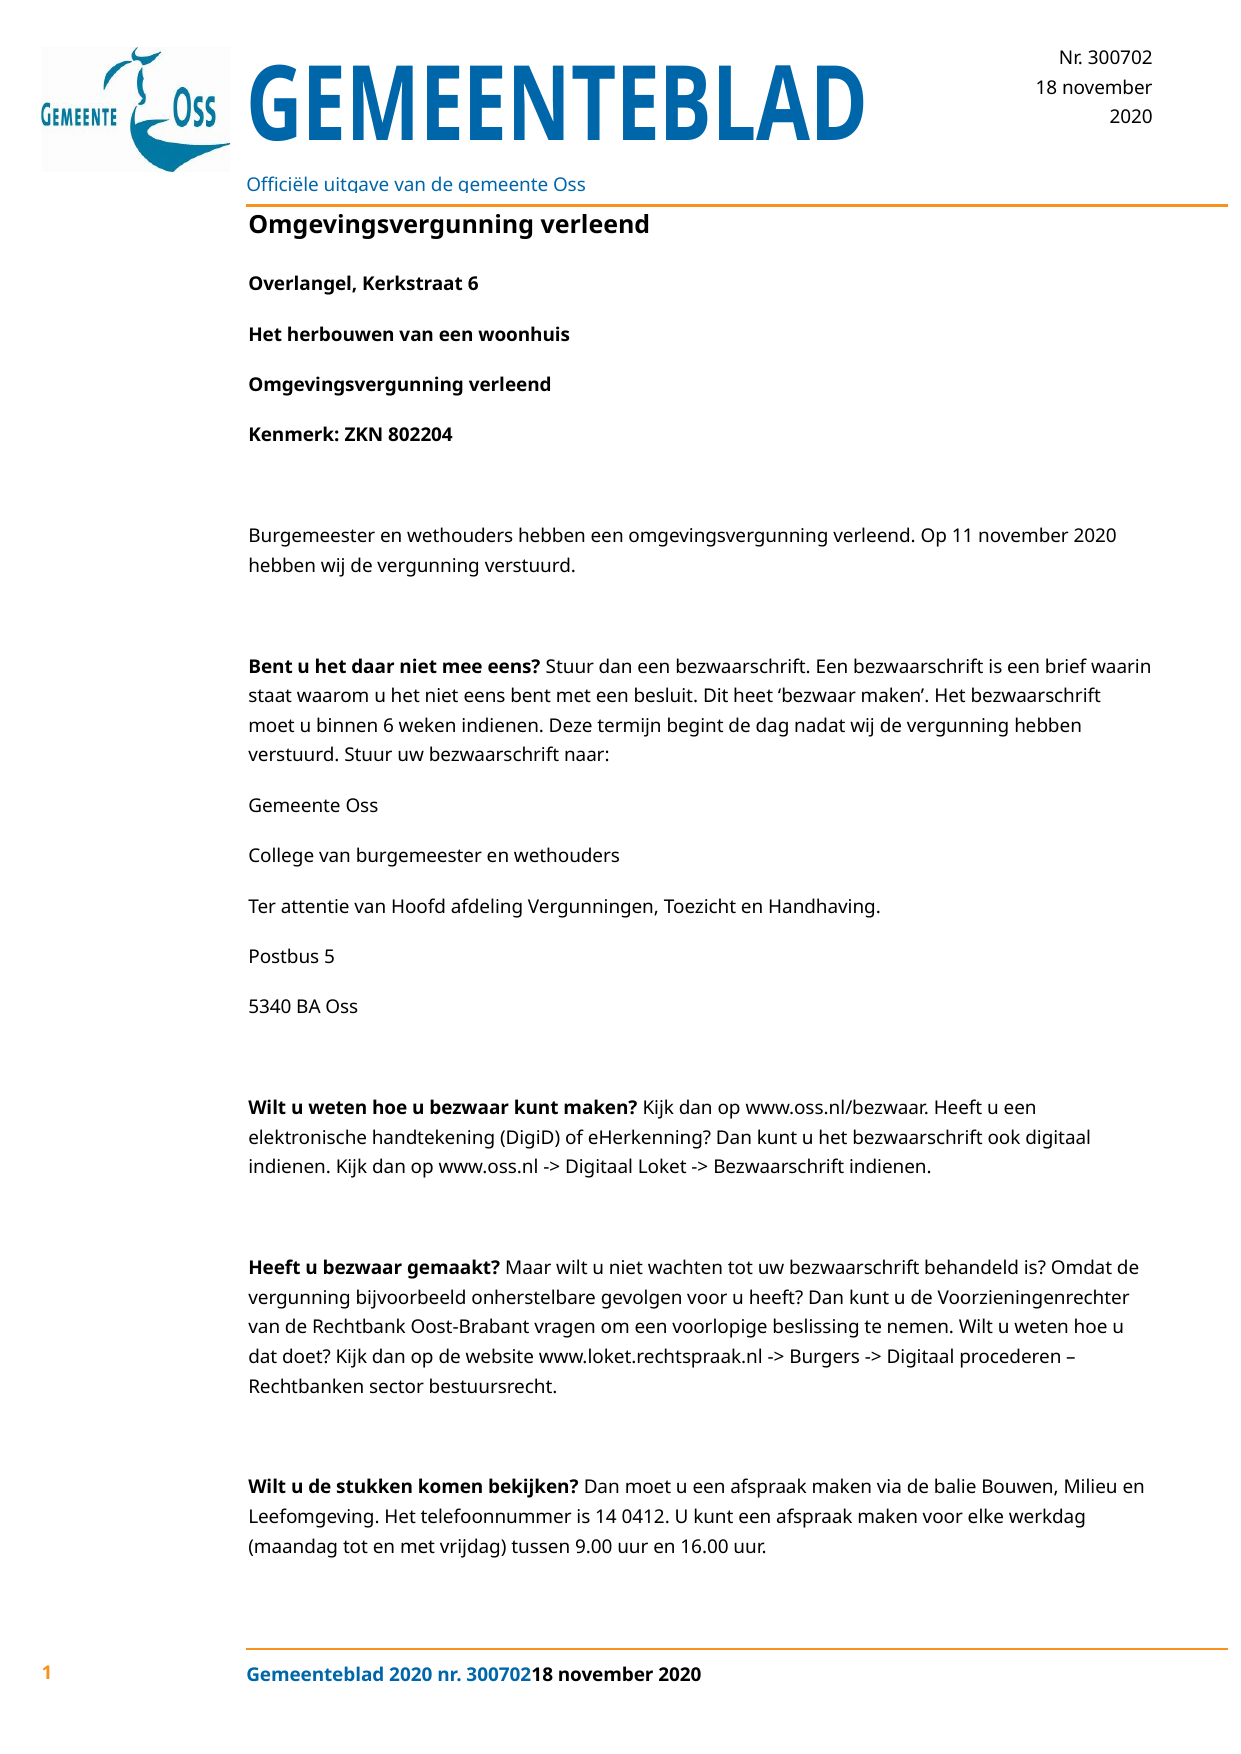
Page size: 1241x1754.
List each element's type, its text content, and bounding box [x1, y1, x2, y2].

text Heeft u bezwaar gemaakt? Maar wilt u niet wachten tot uw bezwaarschrift behandeld is? Omdat de vergunning bijvoorbeeld onherstelbare gevolgen voor u heeft? Dan kunt u de Voorzieningenrechter van de Rechtbank Oost-Brabant vragen om een voorlopige beslissing te nemen. Wilt u weten hoe u dat doet? Kijk dan op de website www.loket.rechtspraak.nl -> Burgers -> Digitaal procederen – Rechtbanken sector bestuursrecht. [248, 1254, 1152, 1398]
text Wilt u de stukken komen bekijken? Dan moet u een afspraak maken via de balie Bouwen, Milieu en Leefomgeving. Het telefoonnummer is 14 0412. U kunt een afspraak maken voor elke werkdag (maandag tot en met vrijdag) tussen 9.00 uur en 16.00 uur. [248, 1474, 1152, 1558]
text College van burgemeester en wethouders [248, 842, 1152, 868]
text 5340 BA Oss [248, 994, 1152, 1019]
text Bent u het daar niet mee eens? Stuur dan een bezwaarschrift. Een bezwaarschrift is een brief waarin staat waarom u het niet eens bent met een besluit. Dit heet ‘bezwaar maken’. Het bezwaarschrift moet u binnen 6 weken indienen. Deze termijn begint de dag nadat wij de vergunning hebben verstuurd. Stuur uw bezwaarschrift naar: [248, 653, 1152, 767]
text Wilt u weten hoe u bezwaar kunt maken? Kijk dan op www.oss.nl/bezwaar. Heeft u een elektronische handtekening (DigiD) of eHerkenning? Dan kunt u het bezwaarschrift ook digitaal indienen. Kijk dan op www.oss.nl -> Digitaal Loket -> Bezwaarschrift indienen. [248, 1094, 1152, 1179]
text Omgevingsvergunning verleend [248, 371, 1152, 397]
text Het herbouwen van een woonhuis [248, 321, 1152, 346]
text Gemeente Oss [248, 792, 1152, 818]
text Overlangel, Kerkstraat 6 [248, 270, 1152, 296]
text Kenmerk: ZKN 802204 [248, 422, 1152, 447]
picture [41, 47, 231, 172]
text Ter attentie van Hoofd afdeling Vergunningen, Toezicht en Handhaving. [248, 893, 1152, 918]
text Burgemeester en wethouders hebben een omgevingsvergunning verleend. Op 11 november 2020 hebben wij de vergunning verstuurd. [248, 522, 1152, 578]
text Omgevingsvergunning verleend [248, 207, 1152, 241]
text Postbus 5 [248, 943, 1152, 969]
